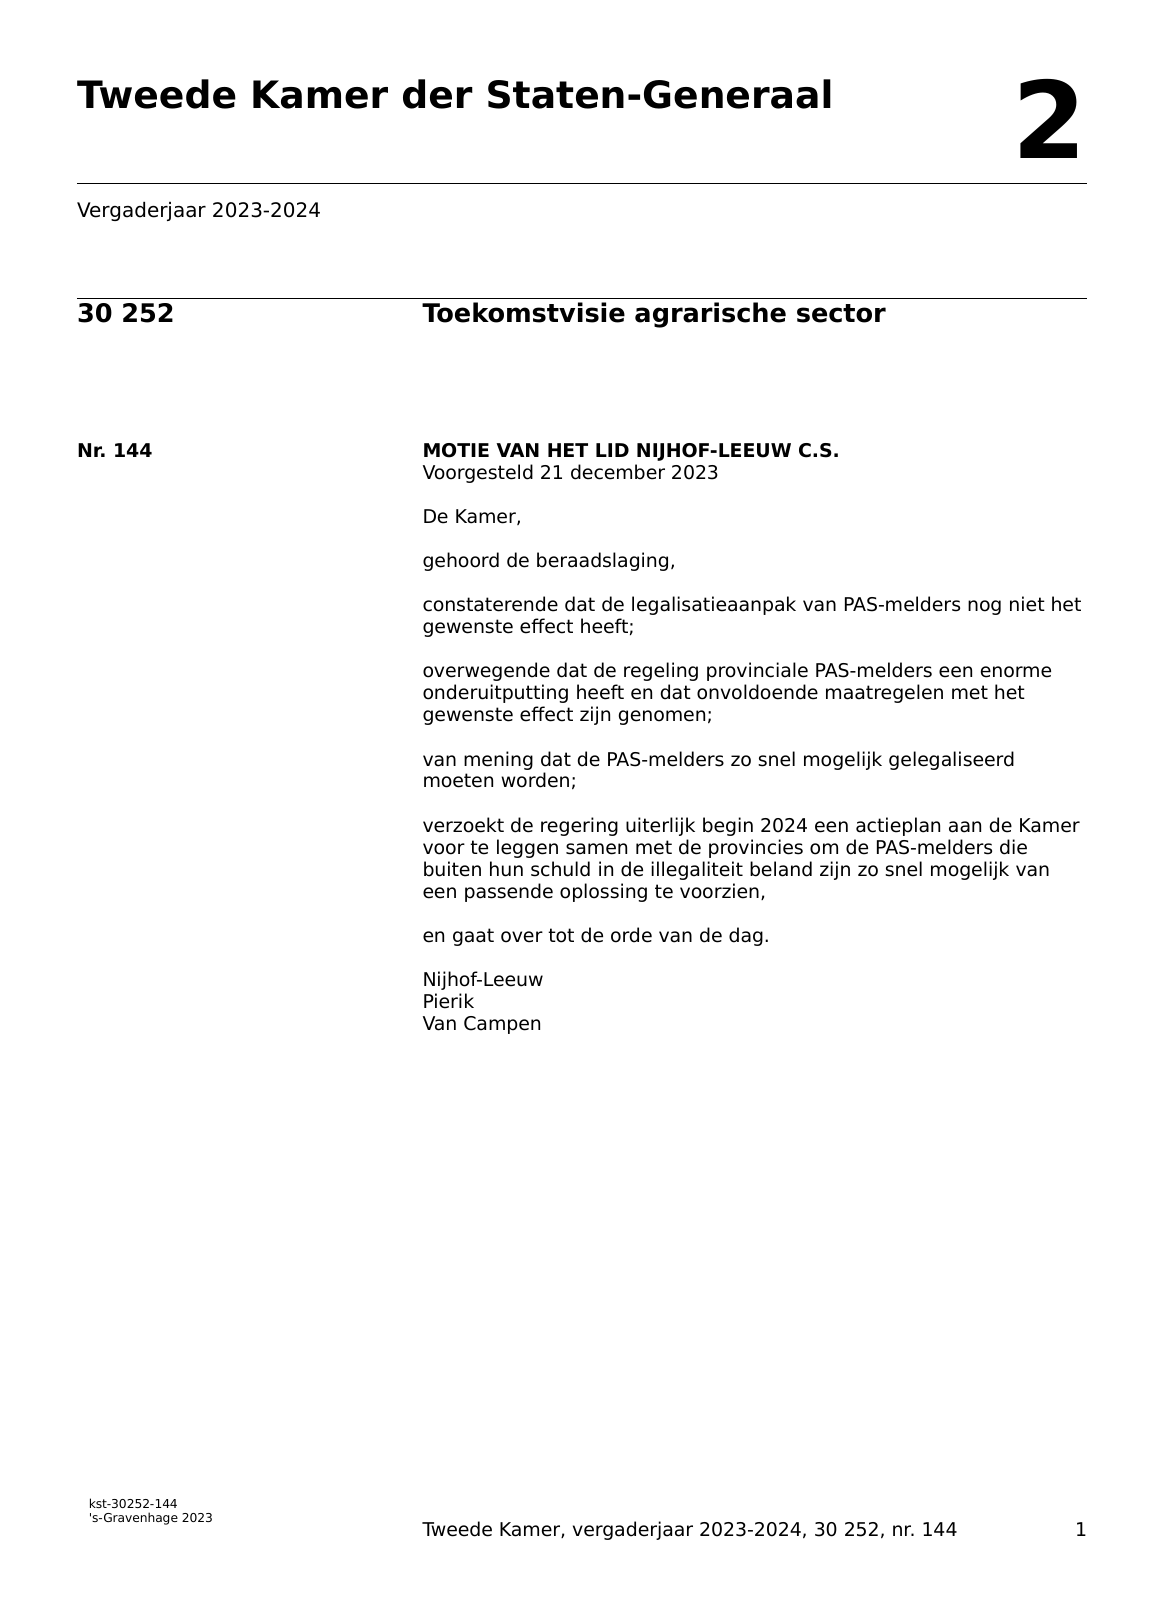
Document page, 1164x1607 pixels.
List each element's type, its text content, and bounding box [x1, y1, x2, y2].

text gehoord de beraadslaging, [422, 550, 1087, 572]
subtitle Nr. 144 MOTIE VAN HET LID NIJHOF-LEEUW C.S. [77, 440, 1087, 462]
table_header Tweede Kamer der Staten-Generaal [77, 59, 886, 183]
text Nijhof-Leeuw [422, 969, 1087, 991]
text kst-30252-144 [88, 1497, 323, 1511]
text constaterende dat de legalisatieaanpak van PAS-melders nog niet het gewenste effect heeft; [422, 594, 1087, 638]
text De Kamer, [422, 506, 1087, 528]
text verzoekt de regering uiterlijk begin 2024 een actieplan aan de Kamer voor te leggen samen met de provincies om de PAS-melders die buiten hun schuld in de illegaliteit beland zijn zo snel mogelijk van een passende oplossing te voorzien, [422, 814, 1087, 902]
text Pierik [422, 991, 1087, 1013]
table_header 2 [886, 59, 1087, 183]
subtitle 30 252 Toekomstvisie agrarische sector [77, 299, 1087, 329]
text en gaat over tot de orde van de dag. [422, 925, 1087, 947]
text 's-Gravenhage 2023 [88, 1511, 323, 1525]
text van mening dat de PAS-melders zo snel mogelijk gelegaliseerd moeten worden; [422, 748, 1087, 792]
table_cell Vergaderjaar 2023-2024 [77, 184, 1087, 298]
text overwegende dat de regeling provinciale PAS-melders een enorme onderuitputting heeft en dat onvoldoende maatregelen met het gewenste effect zijn genomen; [422, 660, 1087, 726]
text Voorgesteld 21 december 2023 [422, 462, 1087, 484]
text Van Campen [422, 1013, 1087, 1035]
